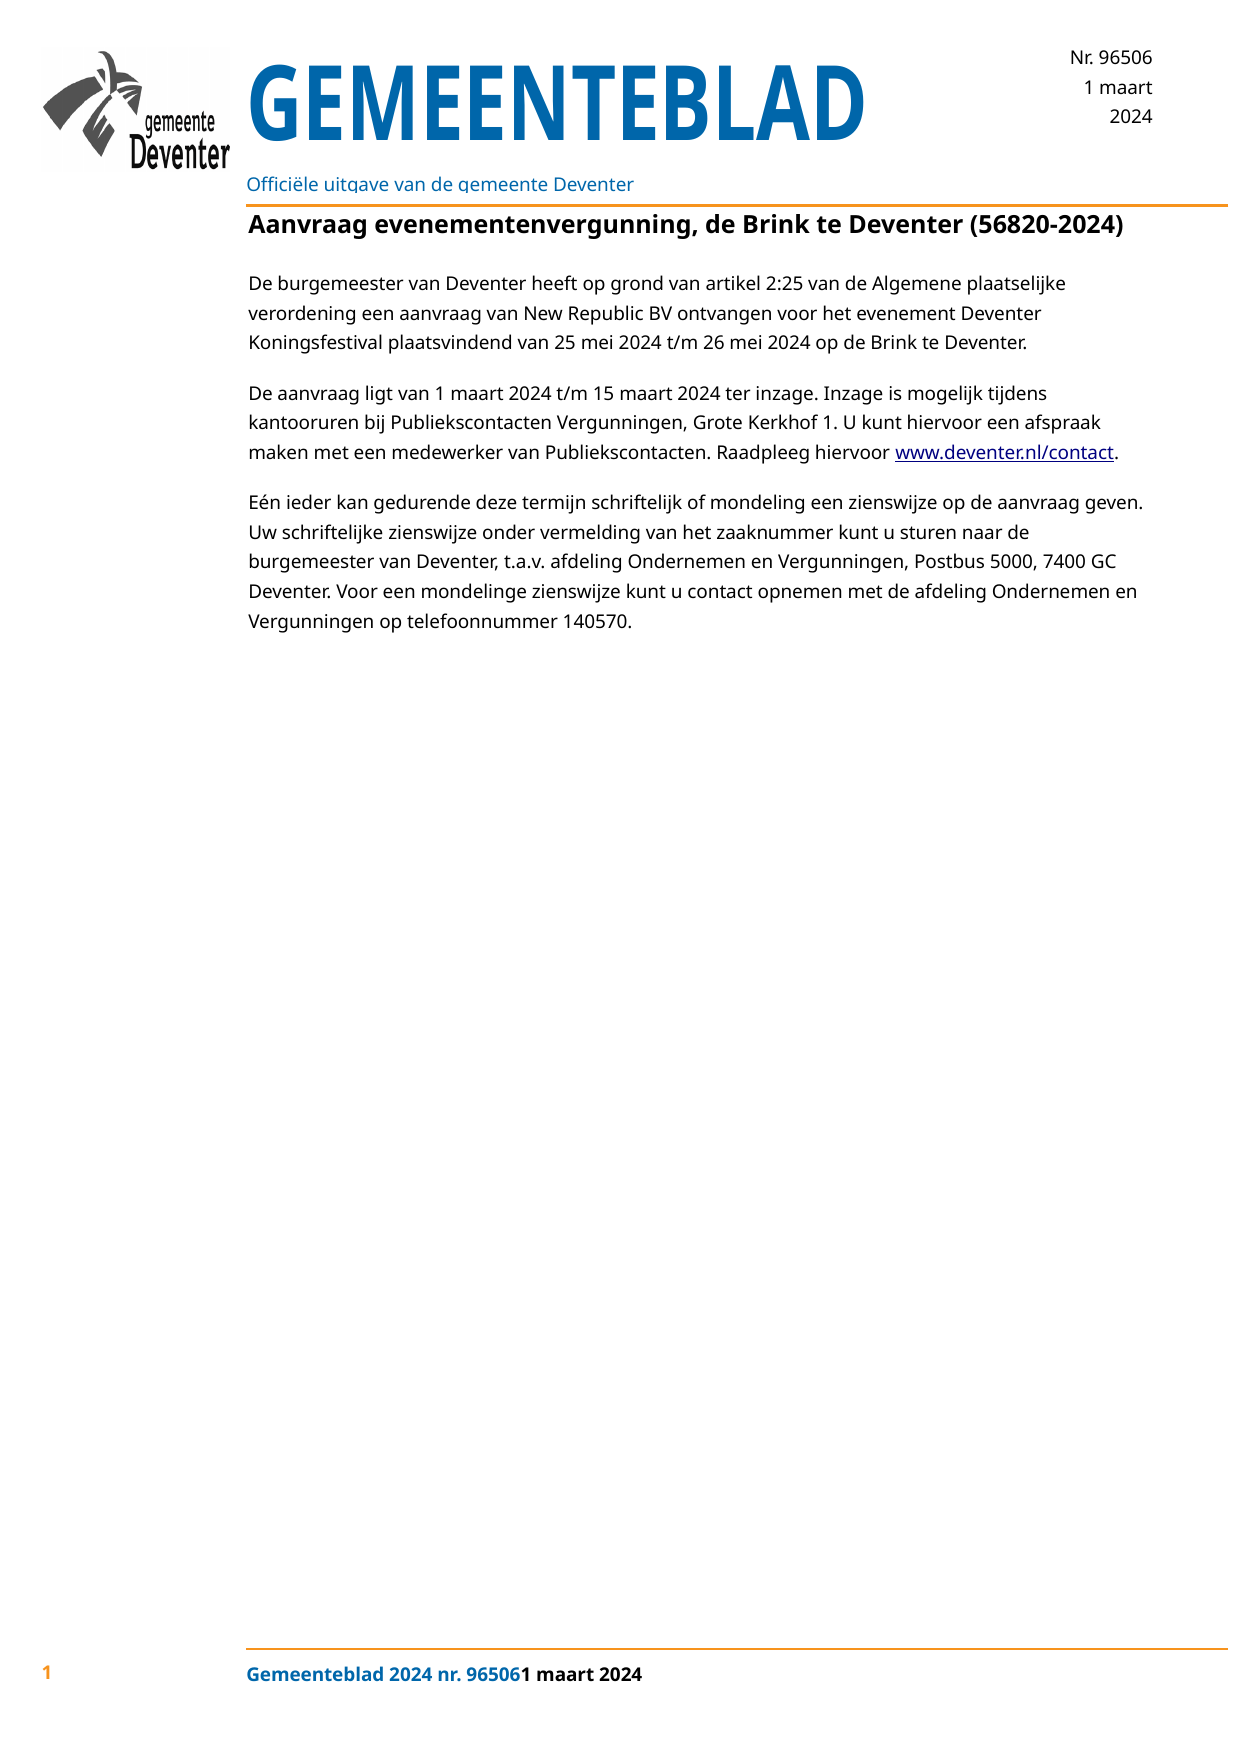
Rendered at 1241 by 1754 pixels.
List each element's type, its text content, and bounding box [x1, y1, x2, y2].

picture [41, 47, 231, 172]
text Eén ieder kan gedurende deze termijn schriftelijk of mondeling een zienswijze op de aanvraag geven. Uw schriftelijke zienswijze onder vermelding van het zaaknummer kunt u sturen naar de burgemeester van Deventer, t.a.v. afdeling Ondernemen en Vergunningen, Postbus 5000, 7400 GC Deventer. Voor een mondelinge zienswijze kunt u contact opnemen met de afdeling Ondernemen en Vergunningen op telefoonnummer 140570. [248, 489, 1152, 633]
text De burgemeester van Deventer heeft op grond van artikel 2:25 van de Algemene plaatselijke verordening een aanvraag van New Republic BV ontvangen voor het evenement Deventer Koningsfestival plaatsvindend van 25 mei 2024 t/m 26 mei 2024 op de Brink te Deventer. [248, 270, 1152, 355]
text De aanvraag ligt van 1 maart 2024 t/m 15 maart 2024 ter inzage. Inzage is mogelijk tijdens kantooruren bij Publiekscontacten Vergunningen, Grote Kerkhof 1. U kunt hiervoor een afspraak maken met een medewerker van Publiekscontacten. Raadpleeg hiervoor www.deventer.nl/contact. [248, 380, 1152, 465]
text Aanvraag evenementenvergunning, de Brink te Deventer (56820-2024) [248, 207, 1152, 241]
